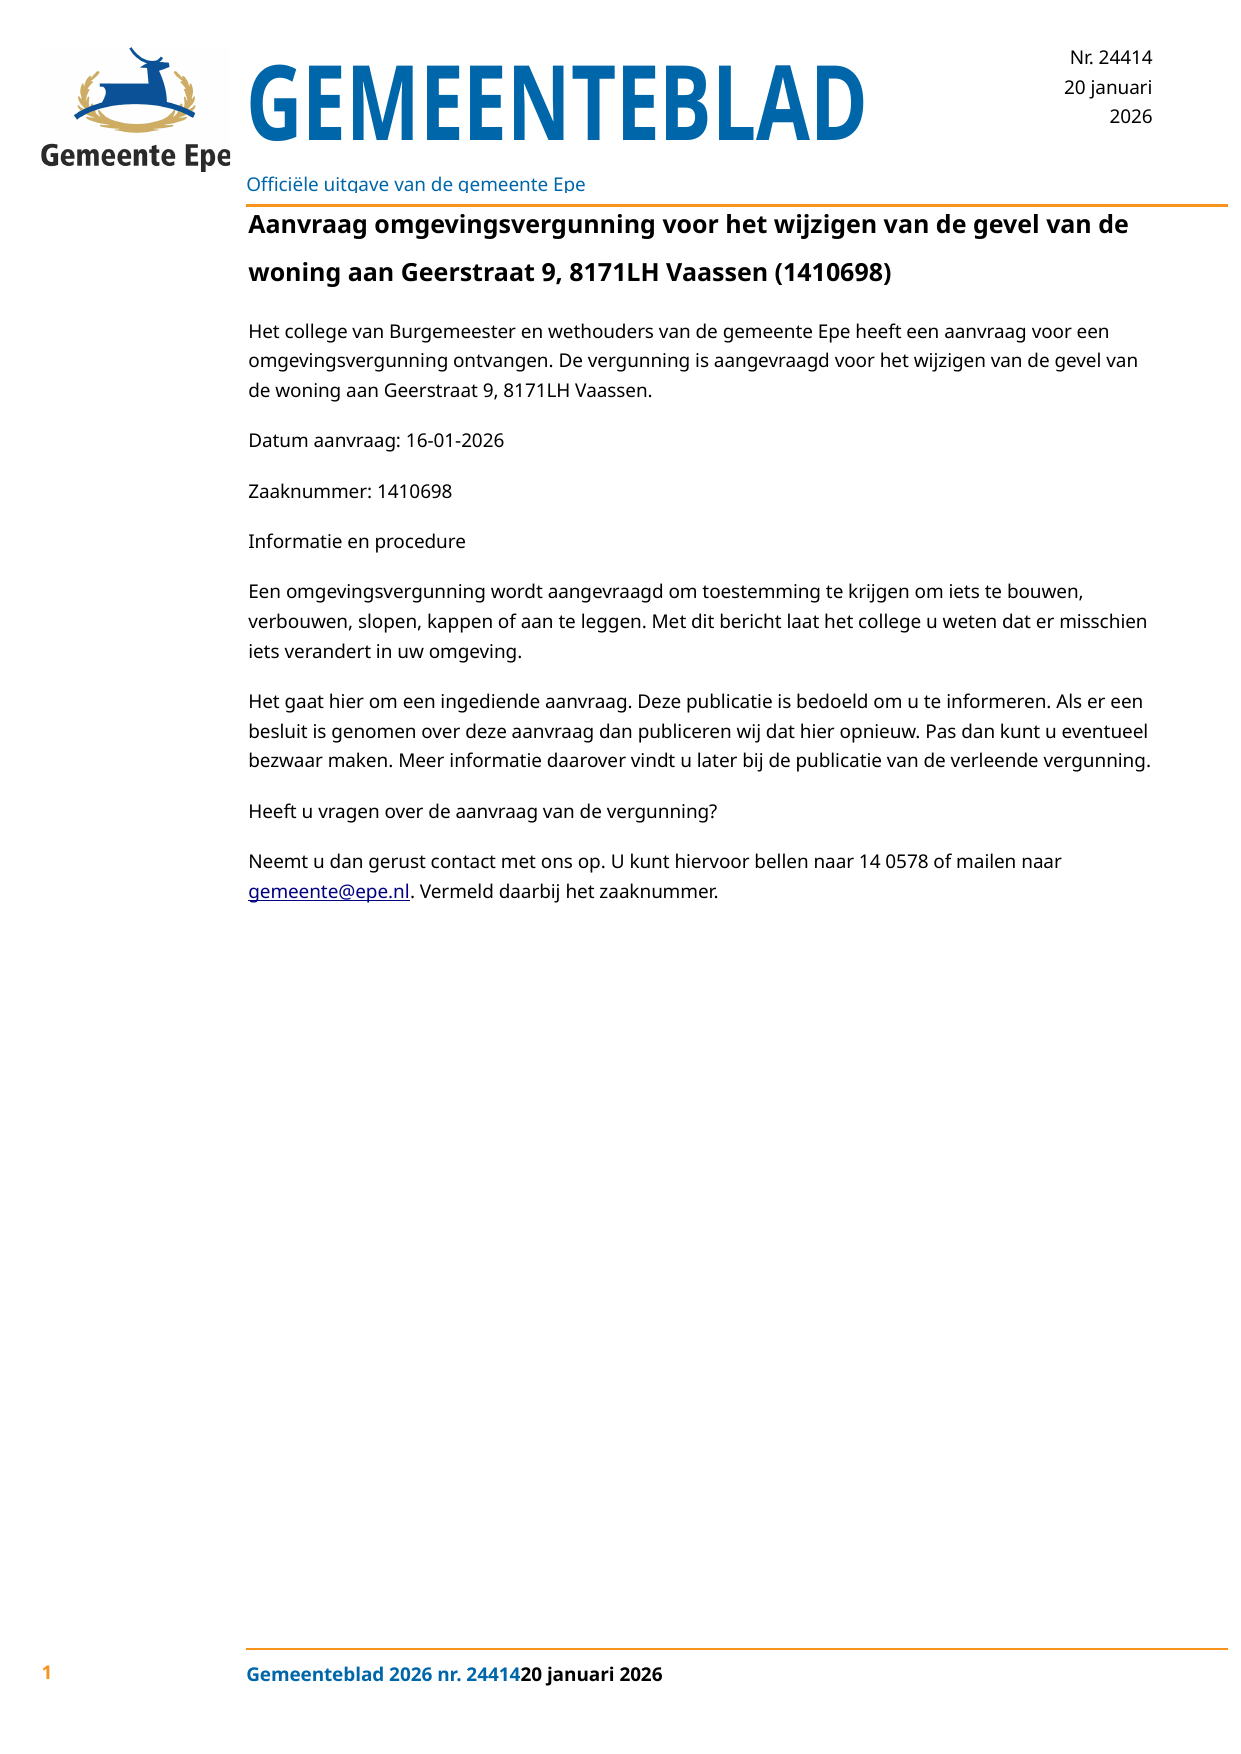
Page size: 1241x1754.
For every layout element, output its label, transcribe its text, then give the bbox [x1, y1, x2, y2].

text Neemt u dan gerust contact met ons op. U kunt hiervoor bellen naar 14 0578 of mailen naar gemeente@epe.nl. Vermeld daarbij het zaaknummer. [248, 848, 1152, 904]
picture [41, 47, 231, 172]
text Aanvraag omgevingsvergunning voor het wijzigen van de gevel van de woning aan Geerstraat 9, 8171LH Vaassen (1410698) [248, 207, 1152, 288]
text Het college van Burgemeester en wethouders van de gemeente Epe heeft een aanvraag voor een omgevingsvergunning ontvangen. De vergunning is aangevraagd voor het wijzigen van de gevel van de woning aan Geerstraat 9, 8171LH Vaassen. [248, 318, 1152, 403]
text Het gaat hier om een ingediende aanvraag. Deze publicatie is bedoeld om u te informeren. Als er een besluit is genomen over deze aanvraag dan publiceren wij dat hier opnieuw. Pas dan kunt u eventueel bezwaar maken. Meer informatie daarover vindt u later bij de publicatie van de verleende vergunning. [248, 688, 1152, 773]
text Zaaknummer: 1410698 [248, 478, 1152, 504]
text Een omgevingsvergunning wordt aangevraagd om toestemming te krijgen om iets te bouwen, verbouwen, slopen, kappen of aan te leggen. Met dit bericht laat het college u weten dat er misschien iets verandert in uw omgeving. [248, 579, 1152, 664]
text Heeft u vragen over de aanvraag van de vergunning? [248, 798, 1152, 824]
text Informatie en procedure [248, 528, 1152, 554]
text Datum aanvraag: 16-01-2026 [248, 427, 1152, 453]
